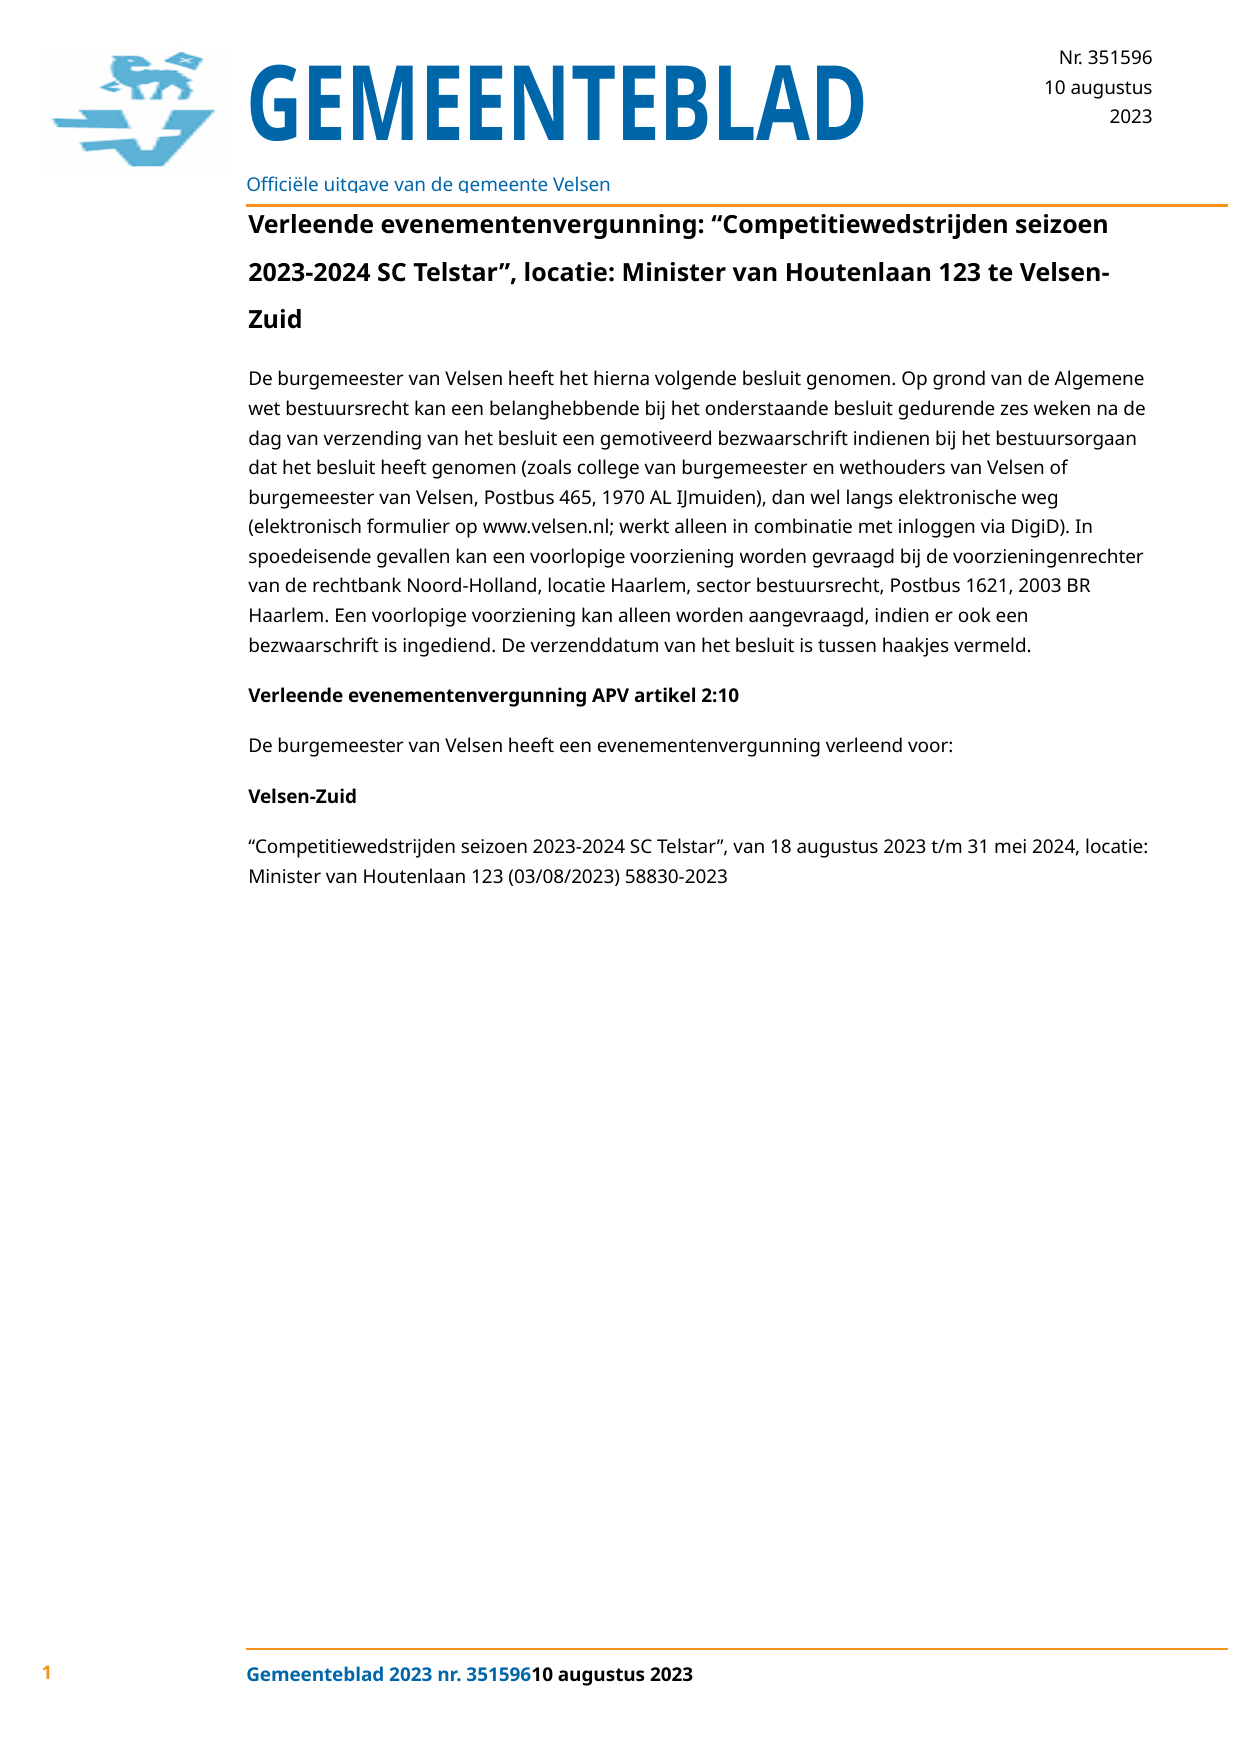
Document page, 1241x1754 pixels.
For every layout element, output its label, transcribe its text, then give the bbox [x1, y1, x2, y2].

text De burgemeester van Velsen heeft een evenementenvergunning verleend voor: [248, 733, 1152, 758]
text Verleende evenementenvergunning: “Competitiewedstrijden seizoen 2023-2024 SC Telstar”, locatie: Minister van Houtenlaan 123 te Velsen-Zuid [248, 207, 1152, 336]
text De burgemeester van Velsen heeft het hierna volgende besluit genomen. Op grond van de Algemene wet bestuursrecht kan een belanghebbende bij het onderstaande besluit gedurende zes weken na de dag van verzending van het besluit een gemotiveerd bezwaarschrift indienen bij het bestuursorgaan dat het besluit heeft genomen (zoals college van burgemeester en wethouders van Velsen of burgemeester van Velsen, Postbus 465, 1970 AL IJmuiden), dan wel langs elektronische weg (elektronisch formulier op www.velsen.nl; werkt alleen in combinatie met inloggen via DigiD). In spoedeisende gevallen kan een voorlopige voorziening worden gevraagd bij de voorzieningenrechter van de rechtbank Noord-Holland, locatie Haarlem, sector bestuursrecht, Postbus 1621, 2003 BR Haarlem. Een voorlopige voorziening kan alleen worden aangevraagd, indien er ook een bezwaarschrift is ingediend. De verzenddatum van het besluit is tussen haakjes vermeld. [248, 366, 1152, 657]
picture [41, 47, 231, 172]
text “Competitiewedstrijden seizoen 2023-2024 SC Telstar”, van 18 augustus 2023 t/m 31 mei 2024, locatie: Minister van Houtenlaan 123 (03/08/2023) 58830-2023 [248, 833, 1152, 889]
text Velsen-Zuid [248, 783, 1152, 809]
text Verleende evenementenvergunning APV artikel 2:10 [248, 682, 1152, 708]
